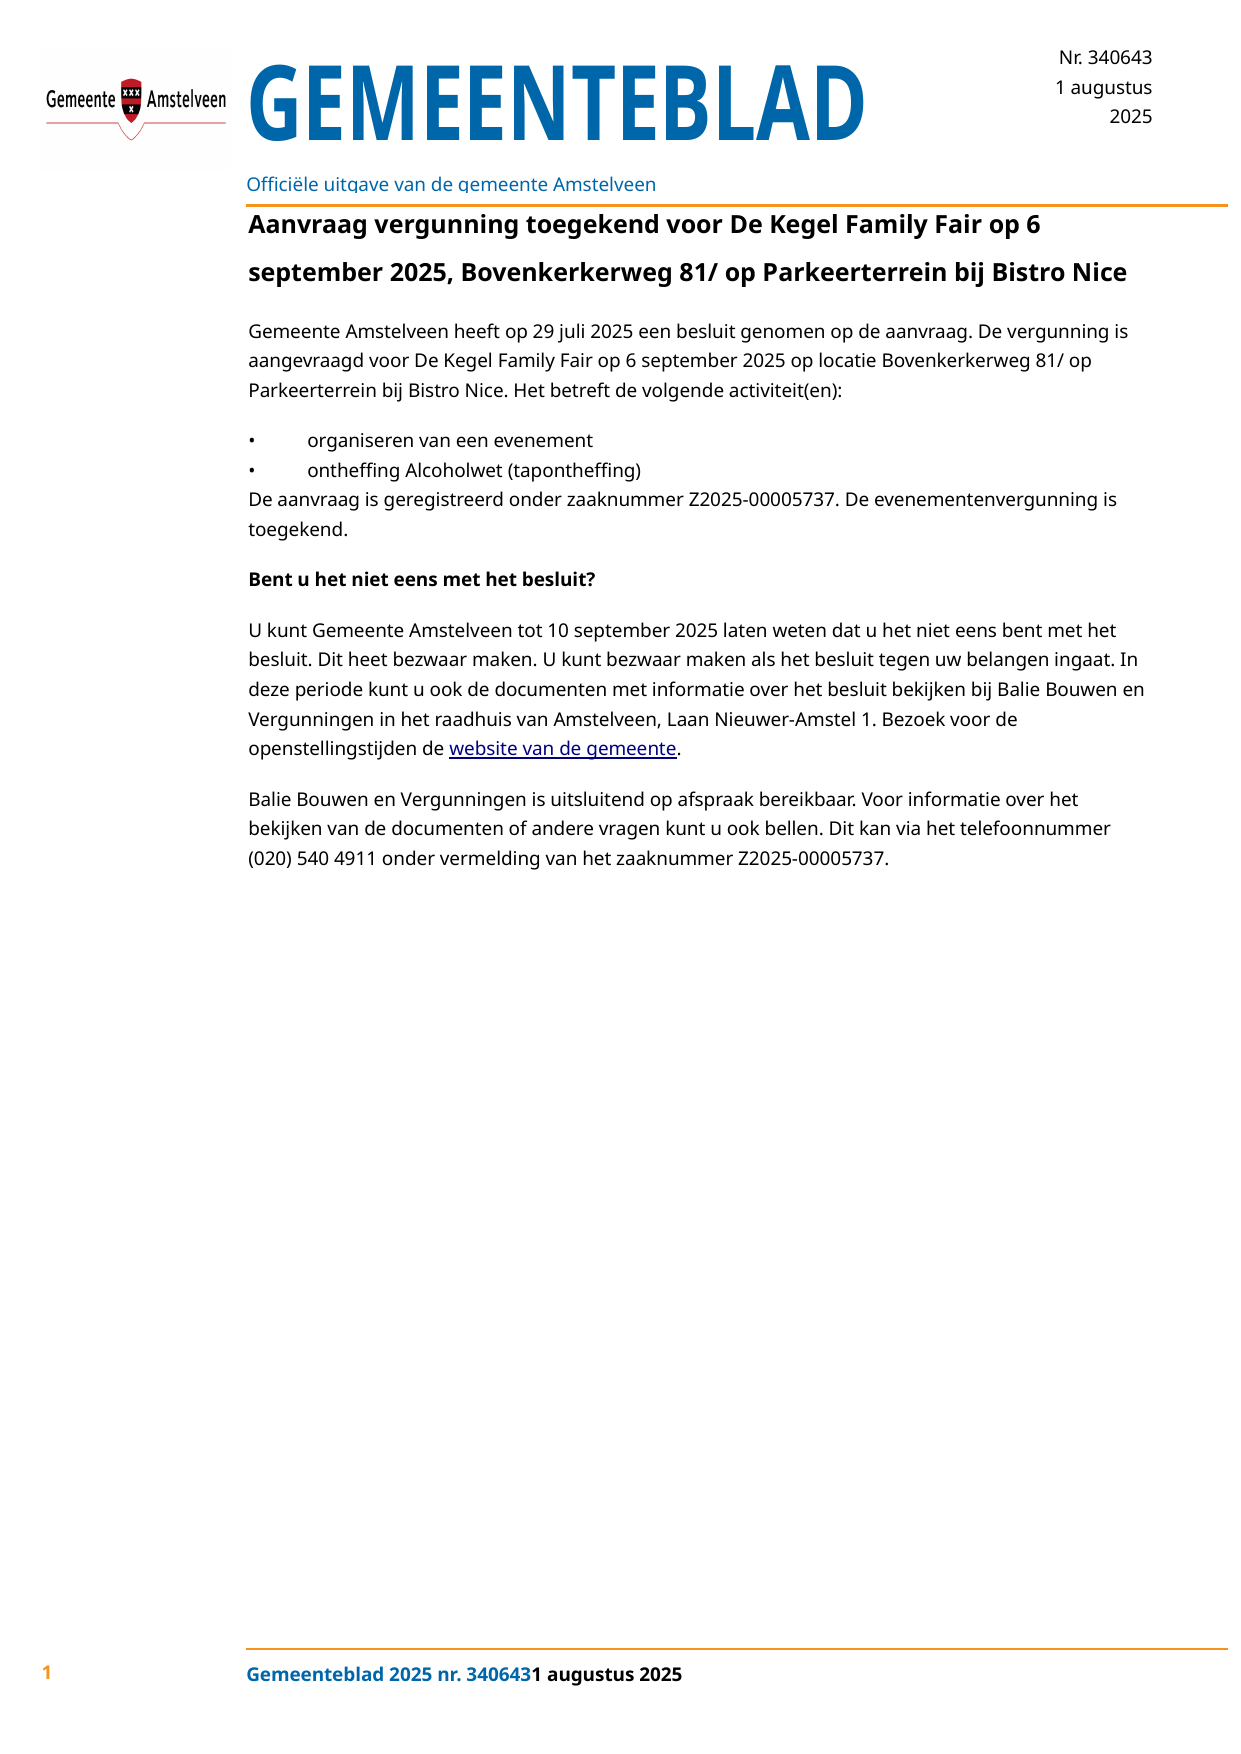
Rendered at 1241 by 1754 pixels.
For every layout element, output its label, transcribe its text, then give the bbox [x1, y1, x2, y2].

text De aanvraag is geregistreerd onder zaaknummer Z2025-00005737. De evenementenvergunning is toegekend. [248, 487, 1152, 542]
text Aanvraag vergunning toegekend voor De Kegel Family Fair op 6 september 2025, Bovenkerkerweg 81/ op Parkeerterrein bij Bistro Nice [248, 207, 1152, 288]
picture [41, 47, 231, 172]
list ontheffing Alcoholwet (tapontheffing) [248, 457, 1152, 483]
list organiseren van een evenement [248, 427, 1152, 453]
text Gemeente Amstelveen heeft op 29 juli 2025 een besluit genomen op de aanvraag. De vergunning is aangevraagd voor De Kegel Family Fair op 6 september 2025 op locatie Bovenkerkerweg 81/ op Parkeerterrein bij Bistro Nice. Het betreft de volgende activiteit(en): [248, 318, 1152, 403]
text U kunt Gemeente Amstelveen tot 10 september 2025 laten weten dat u het niet eens bent met het besluit. Dit heet bezwaar maken. U kunt bezwaar maken als het besluit tegen uw belangen ingaat. In deze periode kunt u ook de documenten met informatie over het besluit bekijken bij Balie Bouwen en Vergunningen in het raadhuis van Amstelveen, Laan Nieuwer-Amstel 1. Bezoek voor de openstellingstijden de website van de gemeente. [248, 617, 1152, 761]
text Bent u het niet eens met het besluit? [248, 567, 1152, 592]
text Balie Bouwen en Vergunningen is uitsluitend op afspraak bereikbaar. Voor informatie over het bekijken van de documenten of andere vragen kunt u ook bellen. Dit kan via het telefoonnummer (020) 540 4911 onder vermelding van het zaaknummer Z2025-00005737. [248, 786, 1152, 871]
